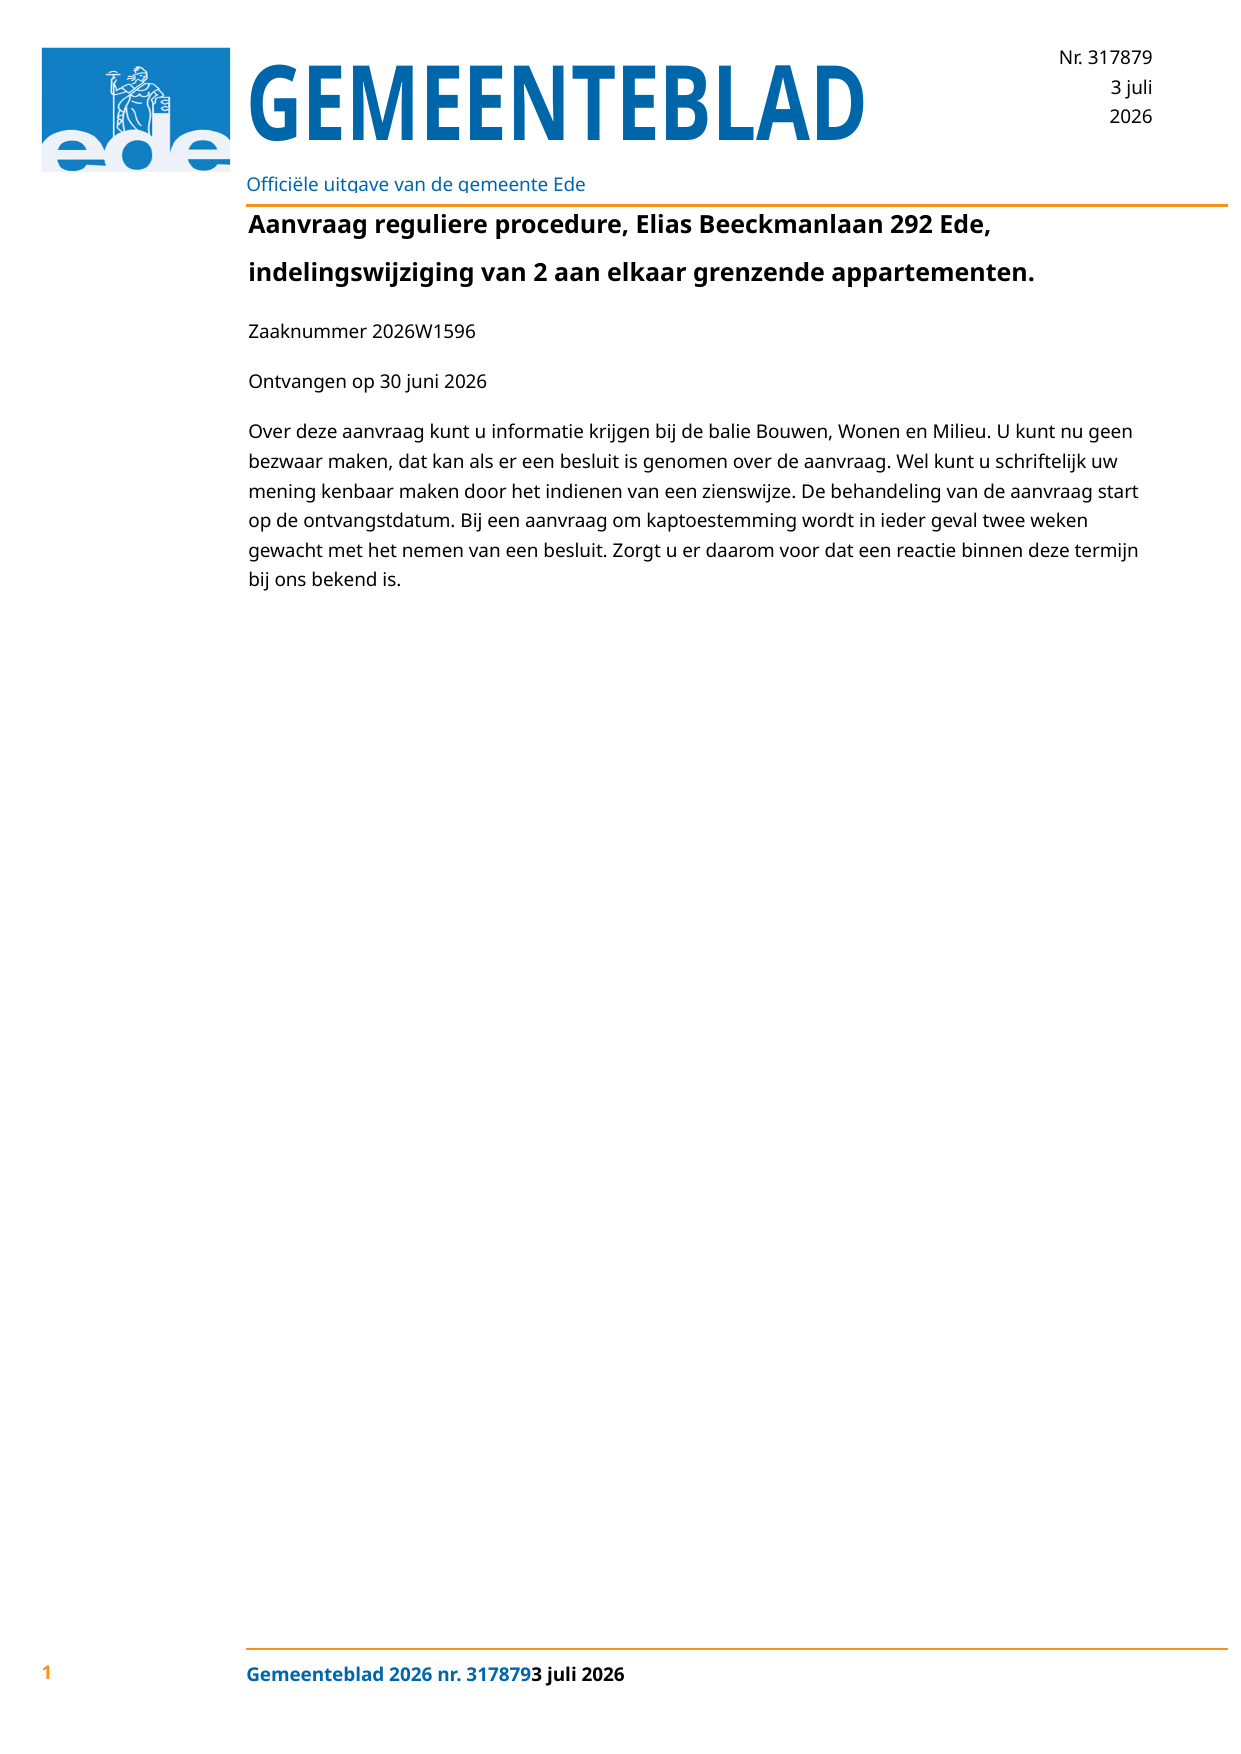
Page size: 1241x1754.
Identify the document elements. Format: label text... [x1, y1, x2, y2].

text Aanvraag reguliere procedure, Elias Beeckmanlaan 292 Ede, indelingswijziging van 2 aan elkaar grenzende appartementen. [248, 207, 1152, 288]
text Ontvangen op 30 juni 2026 [248, 368, 1152, 394]
text Zaaknummer 2026W1596 [248, 318, 1152, 344]
text Over deze aanvraag kunt u informatie krijgen bij de balie Bouwen, Wonen en Milieu. U kunt nu geen bezwaar maken, dat kan als er een besluit is genomen over de aanvraag. Wel kunt u schriftelijk uw mening kenbaar maken door het indienen van een zienswijze. De behandeling van de aanvraag start op de ontvangstdatum. Bij een aanvraag om kaptoestemming wordt in ieder geval twee weken gewacht met het nemen van een besluit. Zorgt u er daarom voor dat een reactie binnen deze termijn bij ons bekend is. [248, 419, 1152, 592]
picture [41, 47, 231, 172]
